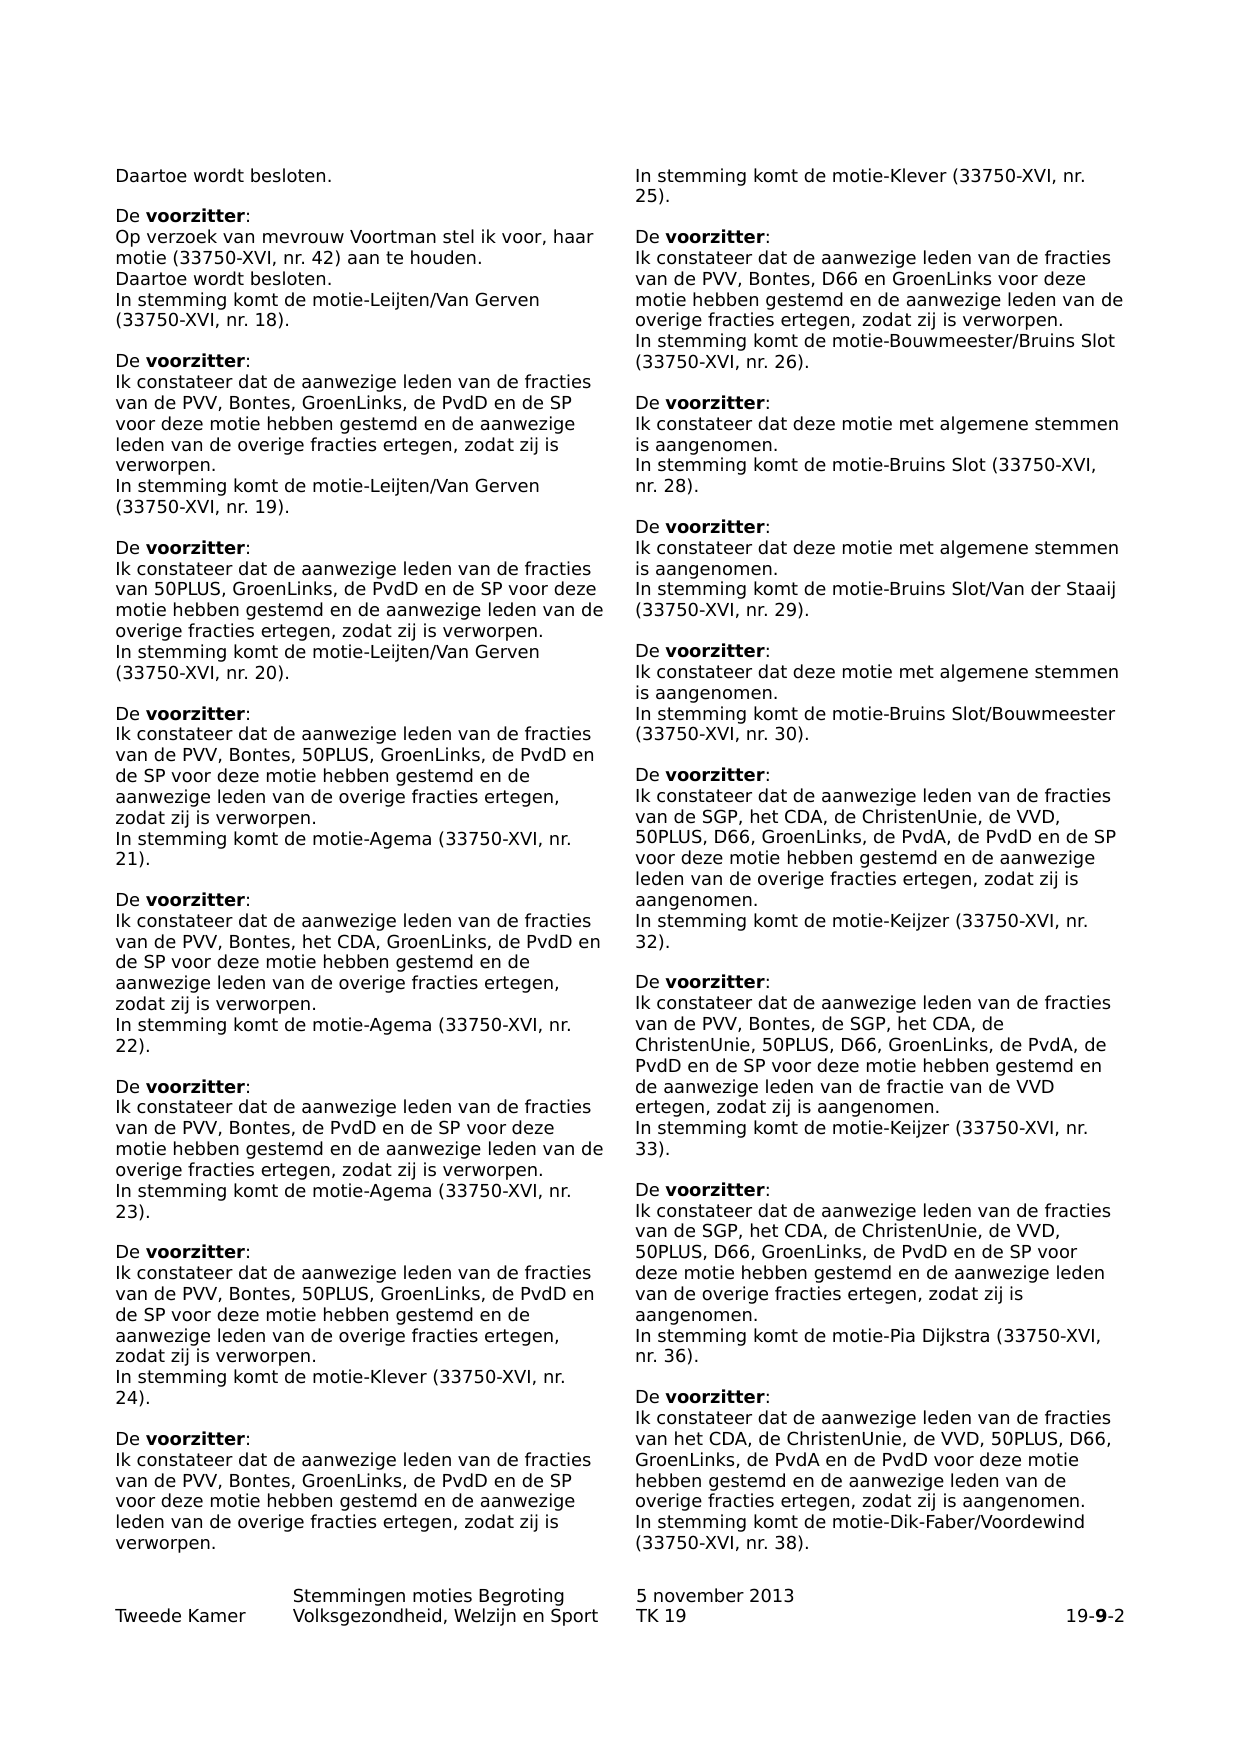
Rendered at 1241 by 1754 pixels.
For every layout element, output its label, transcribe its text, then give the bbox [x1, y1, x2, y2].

text Daartoe wordt besloten. [115, 268, 605, 289]
text De voorzitter: [115, 351, 605, 372]
text De voorzitter: [635, 1180, 1125, 1200]
text Ik constateer dat de aanwezige leden van de fracties van de PVV, Bontes, GroenLinks, de PvdD en de SP voor deze motie hebben gestemd en de aanwezige leden van de overige fracties ertegen, zodat zij is verworpen. [115, 372, 605, 476]
text De voorzitter: [635, 517, 1125, 537]
text In stemming komt de motie-Bouwmeester/Bruins Slot (33750-XVI, nr. 26). [635, 331, 1125, 373]
text Ik constateer dat de aanwezige leden van de fracties van de PVV, Bontes, D66 en GroenLinks voor deze motie hebben gestemd en de aanwezige leden van de overige fracties ertegen, zodat zij is verworpen. [635, 248, 1125, 331]
text In stemming komt de motie-Keijzer (33750-XVI, nr. 32). [635, 911, 1125, 952]
text De voorzitter: [635, 227, 1125, 248]
text De voorzitter: [115, 703, 605, 724]
text Ik constateer dat de aanwezige leden van de fracties van de PVV, Bontes, 50PLUS, GroenLinks, de PvdD en de SP voor deze motie hebben gestemd en de aanwezige leden van de overige fracties ertegen, zodat zij is verworpen. [115, 1263, 605, 1367]
text De voorzitter: [115, 1242, 605, 1263]
text Ik constateer dat de aanwezige leden van de fracties van de PVV, Bontes, 50PLUS, GroenLinks, de PvdD en de SP voor deze motie hebben gestemd en de aanwezige leden van de overige fracties ertegen, zodat zij is verworpen. [115, 724, 605, 828]
text In stemming komt de motie-Leijten/Van Gerven (33750-XVI, nr. 19). [115, 476, 605, 518]
text De voorzitter: [115, 890, 605, 911]
text Ik constateer dat de aanwezige leden van de fracties van de PVV, Bontes, het CDA, GroenLinks, de PvdD en de SP voor deze motie hebben gestemd en de aanwezige leden van de overige fracties ertegen, zodat zij is verworpen. [115, 911, 605, 1015]
text In stemming komt de motie-Dik-Faber/Voordewind (33750-XVI, nr. 38). [635, 1512, 1125, 1554]
text In stemming komt de motie-Agema (33750-XVI, nr. 21). [115, 828, 605, 870]
text Ik constateer dat de aanwezige leden van de fracties van de SGP, het CDA, de ChristenUnie, de VVD, 50PLUS, D66, GroenLinks, de PvdA, de PvdD en de SP voor deze motie hebben gestemd en de aanwezige leden van de overige fracties ertegen, zodat zij is aangenomen. [635, 786, 1125, 911]
text In stemming komt de motie-Bruins Slot/Bouwmeester (33750-XVI, nr. 30). [635, 703, 1125, 745]
text In stemming komt de motie-Leijten/Van Gerven (33750-XVI, nr. 18). [115, 289, 605, 331]
text In stemming komt de motie-Bruins Slot (33750-XVI, nr. 28). [635, 455, 1125, 497]
text In stemming komt de motie-Bruins Slot/Van der Staaij (33750-XVI, nr. 29). [635, 579, 1125, 621]
text De voorzitter: [115, 1429, 605, 1449]
text De voorzitter: [115, 1076, 605, 1097]
text In stemming komt de motie-Klever (33750-XVI, nr. 24). [115, 1367, 605, 1409]
text De voorzitter: [635, 1387, 1125, 1408]
text In stemming komt de motie-Agema (33750-XVI, nr. 22). [115, 1015, 605, 1056]
text De voorzitter: [115, 538, 605, 558]
text Daartoe wordt besloten. [115, 165, 605, 186]
text De voorzitter: [635, 393, 1125, 413]
text Ik constateer dat de aanwezige leden van de fracties van 50PLUS, GroenLinks, de PvdD en de SP voor deze motie hebben gestemd en de aanwezige leden van de overige fracties ertegen, zodat zij is verworpen. [115, 558, 605, 642]
text In stemming komt de motie-Pia Dijkstra (33750-XVI, nr. 36). [635, 1325, 1125, 1367]
text Op verzoek van mevrouw Voortman stel ik voor, haar motie (33750-XVI, nr. 42) aan te houden. [115, 227, 605, 268]
text Ik constateer dat de aanwezige leden van de fracties van de PVV, Bontes, de PvdD en de SP voor deze motie hebben gestemd en de aanwezige leden van de overige fracties ertegen, zodat zij is verworpen. [115, 1097, 605, 1181]
text De voorzitter: [635, 972, 1125, 993]
text In stemming komt de motie-Leijten/Van Gerven (33750-XVI, nr. 20). [115, 642, 605, 683]
text Ik constateer dat de aanwezige leden van de fracties van de PVV, Bontes, GroenLinks, de PvdD en de SP voor deze motie hebben gestemd en de aanwezige leden van de overige fracties ertegen, zodat zij is verworpen. [115, 1449, 605, 1554]
text Ik constateer dat de aanwezige leden van de fracties van de PVV, Bontes, de SGP, het CDA, de ChristenUnie, 50PLUS, D66, GroenLinks, de PvdA, de PvdD en de SP voor deze motie hebben gestemd en de aanwezige leden van de fractie van de VVD ertegen, zodat zij is aangenomen. [635, 993, 1125, 1118]
text Ik constateer dat deze motie met algemene stemmen is aangenomen. [635, 537, 1125, 579]
text Ik constateer dat deze motie met algemene stemmen is aangenomen. [635, 662, 1125, 703]
text In stemming komt de motie-Klever (33750-XVI, nr. 25). [635, 165, 1125, 207]
text De voorzitter: [115, 206, 605, 227]
text Ik constateer dat de aanwezige leden van de fracties van het CDA, de ChristenUnie, de VVD, 50PLUS, D66, GroenLinks, de PvdA en de PvdD voor deze motie hebben gestemd en de aanwezige leden van de overige fracties ertegen, zodat zij is aangenomen. [635, 1408, 1125, 1512]
text Ik constateer dat deze motie met algemene stemmen is aangenomen. [635, 413, 1125, 455]
text In stemming komt de motie-Keijzer (33750-XVI, nr. 33). [635, 1118, 1125, 1160]
text De voorzitter: [635, 765, 1125, 786]
text In stemming komt de motie-Agema (33750-XVI, nr. 23). [115, 1181, 605, 1222]
text Ik constateer dat de aanwezige leden van de fracties van de SGP, het CDA, de ChristenUnie, de VVD, 50PLUS, D66, GroenLinks, de PvdD en de SP voor deze motie hebben gestemd en de aanwezige leden van de overige fracties ertegen, zodat zij is aangenomen. [635, 1200, 1125, 1325]
text De voorzitter: [635, 641, 1125, 662]
